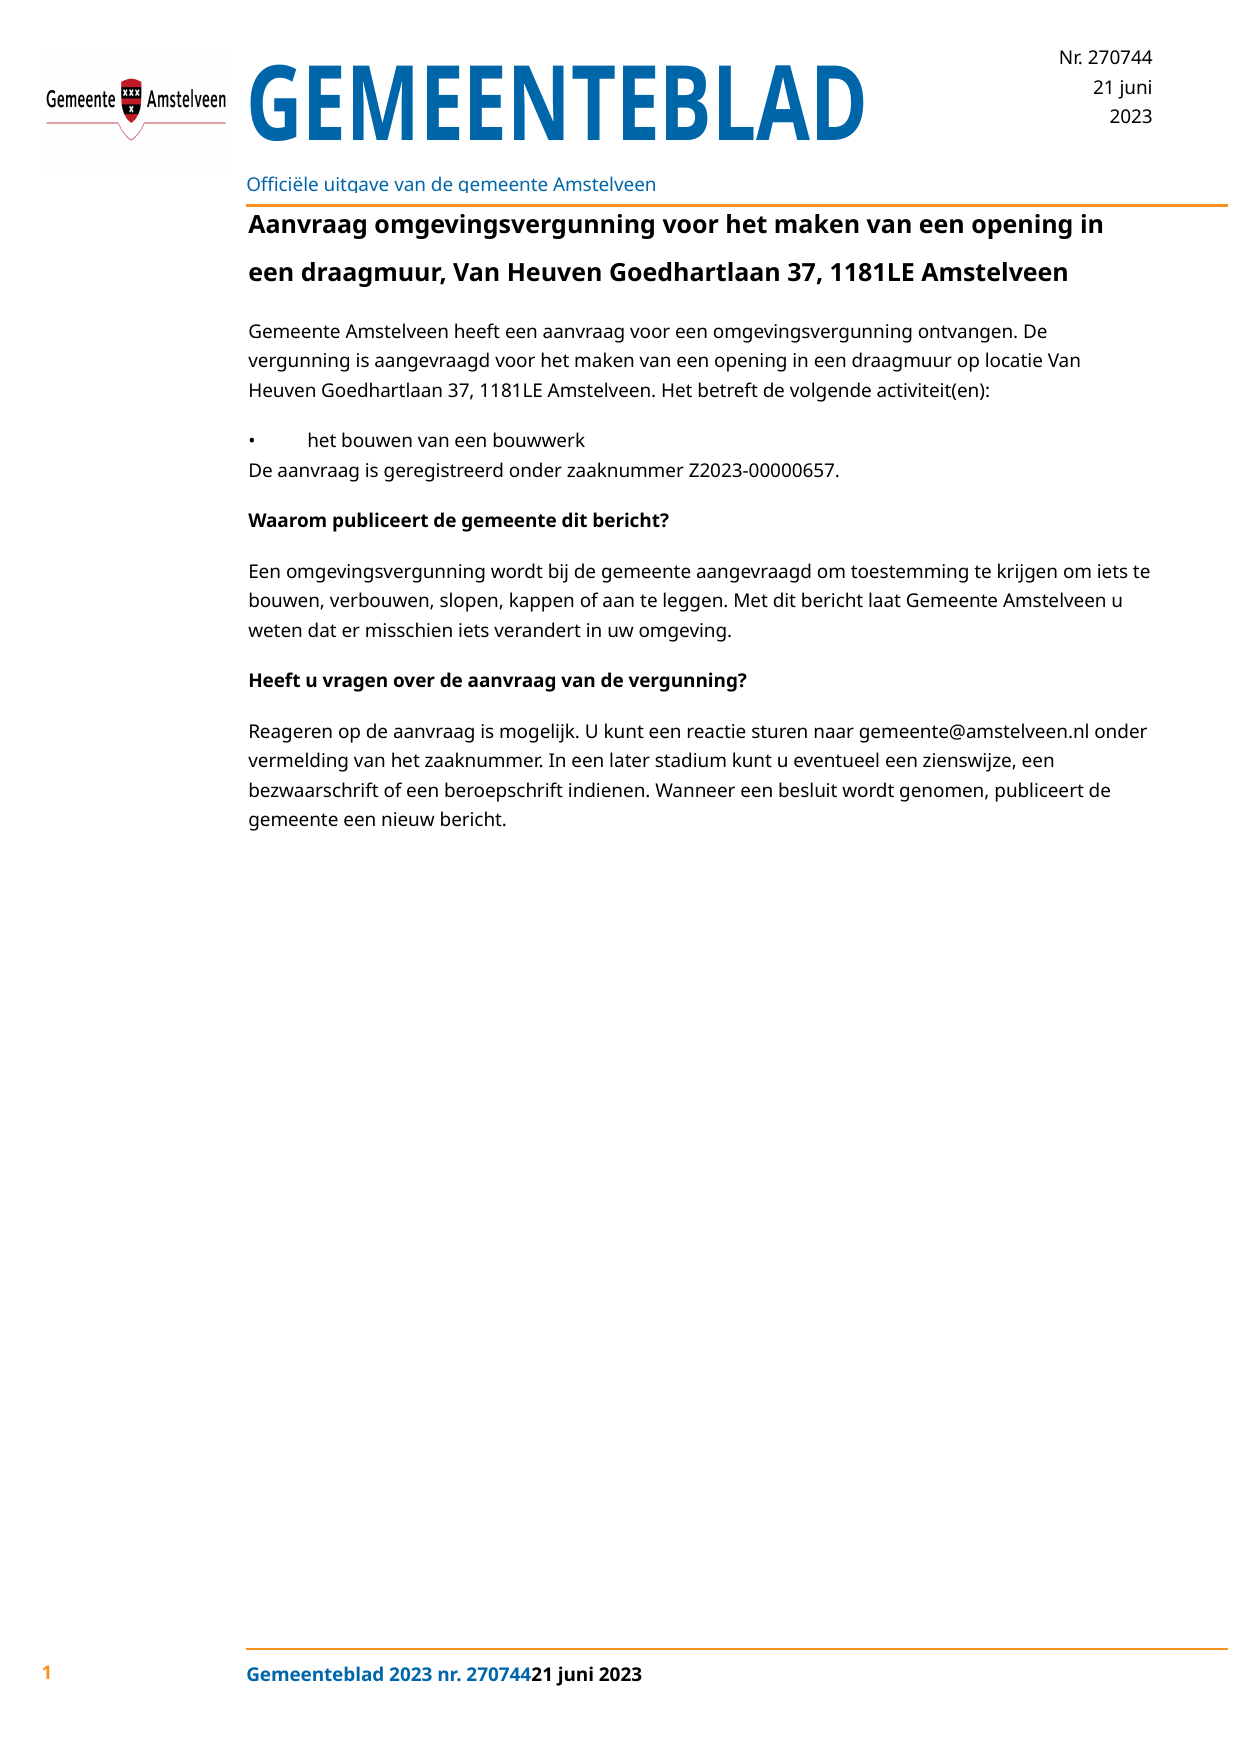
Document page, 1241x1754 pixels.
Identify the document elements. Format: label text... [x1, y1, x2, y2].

text Waarom publiceert de gemeente dit bericht? [248, 507, 1152, 533]
text De aanvraag is geregistreerd onder zaaknummer Z2023-00000657. [248, 457, 1152, 483]
text Reageren op de aanvraag is mogelijk. U kunt een reactie sturen naar gemeente@amstelveen.nl onder vermelding van het zaaknummer. In een later stadium kunt u eventueel een zienswijze, een bezwaarschrift of een beroepschrift indienen. Wanneer een besluit wordt genomen, publiceert de gemeente een nieuw bericht. [248, 718, 1152, 832]
text Gemeente Amstelveen heeft een aanvraag voor een omgevingsvergunning ontvangen. De vergunning is aangevraagd voor het maken van een opening in een draagmuur op locatie Van Heuven Goedhartlaan 37, 1181LE Amstelveen. Het betreft de volgende activiteit(en): [248, 318, 1152, 403]
text Aanvraag omgevingsvergunning voor het maken van een opening in een draagmuur, Van Heuven Goedhartlaan 37, 1181LE Amstelveen [248, 207, 1152, 288]
text Een omgevingsvergunning wordt bij de gemeente aangevraagd om toestemming te krijgen om iets te bouwen, verbouwen, slopen, kappen of aan te leggen. Met dit bericht laat Gemeente Amstelveen u weten dat er misschien iets verandert in uw omgeving. [248, 558, 1152, 643]
list het bouwen van een bouwwerk [248, 427, 1152, 453]
text Heeft u vragen over de aanvraag van de vergunning? [248, 667, 1152, 693]
picture [41, 47, 231, 172]
